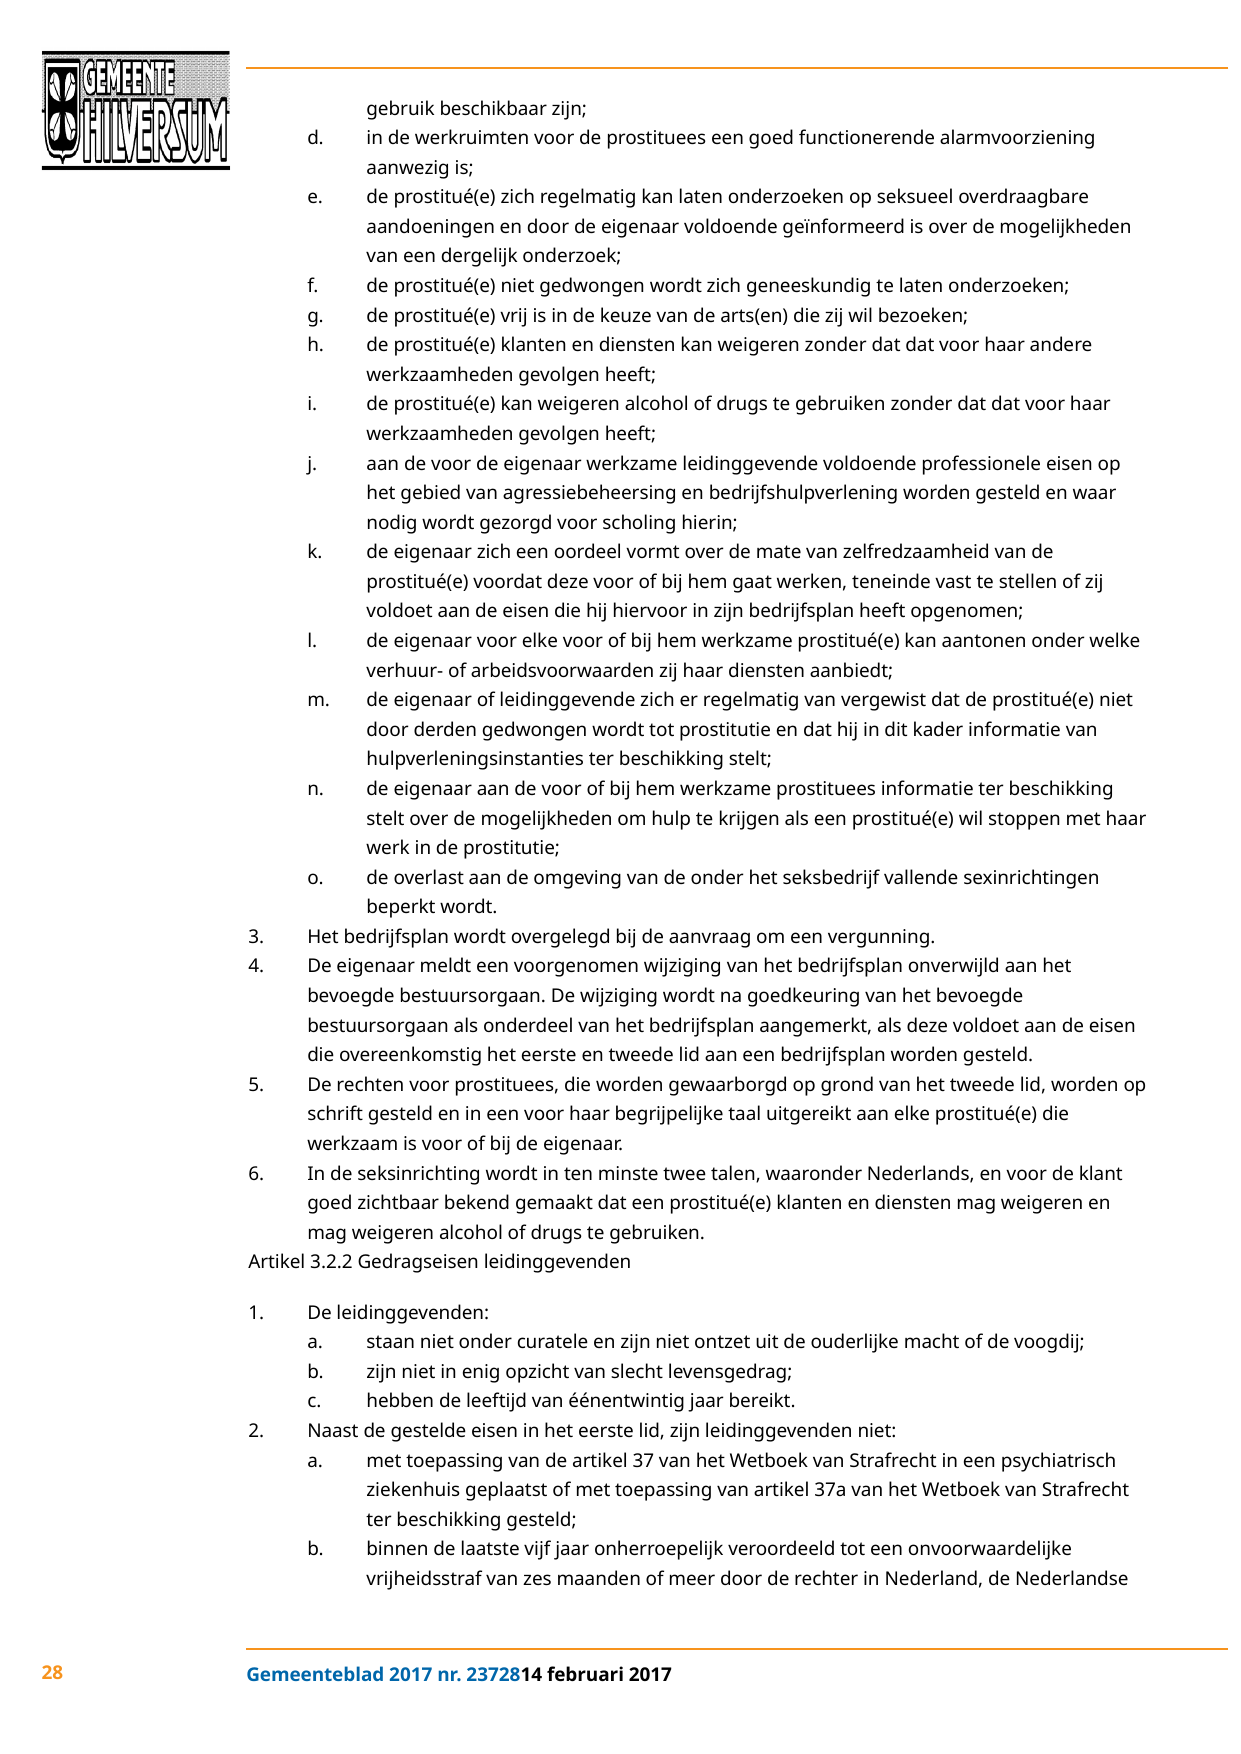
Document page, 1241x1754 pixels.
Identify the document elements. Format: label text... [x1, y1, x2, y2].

list De rechten voor prostituees, die worden gewaarborgd op grond van het tweede lid, worden op schrift gesteld en in een voor haar begrijpelijke taal uitgereikt aan elke prostitué(e) die werkzaam is voor of bij de eigenaar. [248, 1071, 1152, 1156]
picture [41, 47, 231, 172]
list de prostitué(e) zich regelmatig kan laten onderzoeken op seksueel overdraagbare aandoeningen en door de eigenaar voldoende geïnformeerd is over de mogelijkheden van een dergelijk onderzoek; [307, 183, 1152, 268]
list de prostitué(e) kan weigeren alcohol of drugs te gebruiken zonder dat dat voor haar werkzaamheden gevolgen heeft; [307, 391, 1152, 446]
list staan niet onder curatele en zijn niet ontzet uit de ouderlijke macht of de voogdij; [307, 1328, 1152, 1354]
list In de seksinrichting wordt in ten minste twee talen, waaronder Nederlands, en voor de klant goed zichtbaar bekend gemaakt dat een prostitué(e) klanten en diensten mag weigeren en mag weigeren alcohol of drugs te gebruiken. [248, 1160, 1152, 1245]
list De leidinggevenden: [248, 1299, 1152, 1325]
text Artikel 3.2.2 Gedragseisen leidinggevenden [248, 1248, 1152, 1274]
list Het bedrijfsplan wordt overgelegd bij de aanvraag om een vergunning. [248, 923, 1152, 949]
list binnen de laatste vijf jaar onherroepelijk veroordeeld tot een onvoorwaardelijke vrijheidsstraf van zes maanden of meer door de rechter in Nederland, de Nederlandse [307, 1536, 1152, 1591]
list gebruik beschikbaar zijn; [307, 95, 1152, 121]
list aan de voor de eigenaar werkzame leidinggevende voldoende professionele eisen op het gebied van agressiebeheersing en bedrijfshulpverlening worden gesteld en waar nodig wordt gezorgd voor scholing hierin; [307, 450, 1152, 535]
list de eigenaar aan de voor of bij hem werkzame prostituees informatie ter beschikking stelt over de mogelijkheden om hulp te krijgen als een prostitué(e) wil stoppen met haar werk in de prostitutie; [307, 775, 1152, 860]
list hebben de leeftijd van éénentwintig jaar bereikt. [307, 1388, 1152, 1413]
list de eigenaar of leidinggevende zich er regelmatig van vergewist dat de prostitué(e) niet door derden gedwongen wordt tot prostitutie en dat hij in dit kader informatie van hulpverleningsinstanties ter beschikking stelt; [307, 686, 1152, 771]
list met toepassing van de artikel 37 van het Wetboek van Strafrecht in een psychiatrisch ziekenhuis geplaatst of met toepassing van artikel 37a van het Wetboek van Strafrecht ter beschikking gesteld; [307, 1447, 1152, 1532]
list in de werkruimten voor de prostituees een goed functionerende alarmvoorziening aanwezig is; [307, 124, 1152, 180]
list de overlast aan de omgeving van de onder het seksbedrijf vallende sexinrichtingen beperkt wordt. [307, 864, 1152, 919]
list de prostitué(e) vrij is in de keuze van de arts(en) die zij wil bezoeken; [307, 302, 1152, 328]
list de eigenaar voor elke voor of bij hem werkzame prostitué(e) kan aantonen onder welke verhuur- of arbeidsvoorwaarden zij haar diensten aanbiedt; [307, 627, 1152, 683]
list zijn niet in enig opzicht van slecht levensgedrag; [307, 1358, 1152, 1384]
list Naast de gestelde eisen in het eerste lid, zijn leidinggevenden niet: [248, 1417, 1152, 1443]
list de prostitué(e) niet gedwongen wordt zich geneeskundig te laten onderzoeken; [307, 272, 1152, 298]
list de prostitué(e) klanten en diensten kan weigeren zonder dat dat voor haar andere werkzaamheden gevolgen heeft; [307, 331, 1152, 387]
list de eigenaar zich een oordeel vormt over de mate van zelfredzaamheid van de prostitué(e) voordat deze voor of bij hem gaat werken, teneinde vast te stellen of zij voldoet aan de eisen die hij hiervoor in zijn bedrijfsplan heeft opgenomen; [307, 538, 1152, 623]
list De eigenaar meldt een voorgenomen wijziging van het bedrijfsplan onverwijld aan het bevoegde bestuursorgaan. De wijziging wordt na goedkeuring van het bevoegde bestuursorgaan als onderdeel van het bedrijfsplan aangemerkt, als deze voldoet aan de eisen die overeenkomstig het eerste en tweede lid aan een bedrijfsplan worden gesteld. [248, 953, 1152, 1067]
